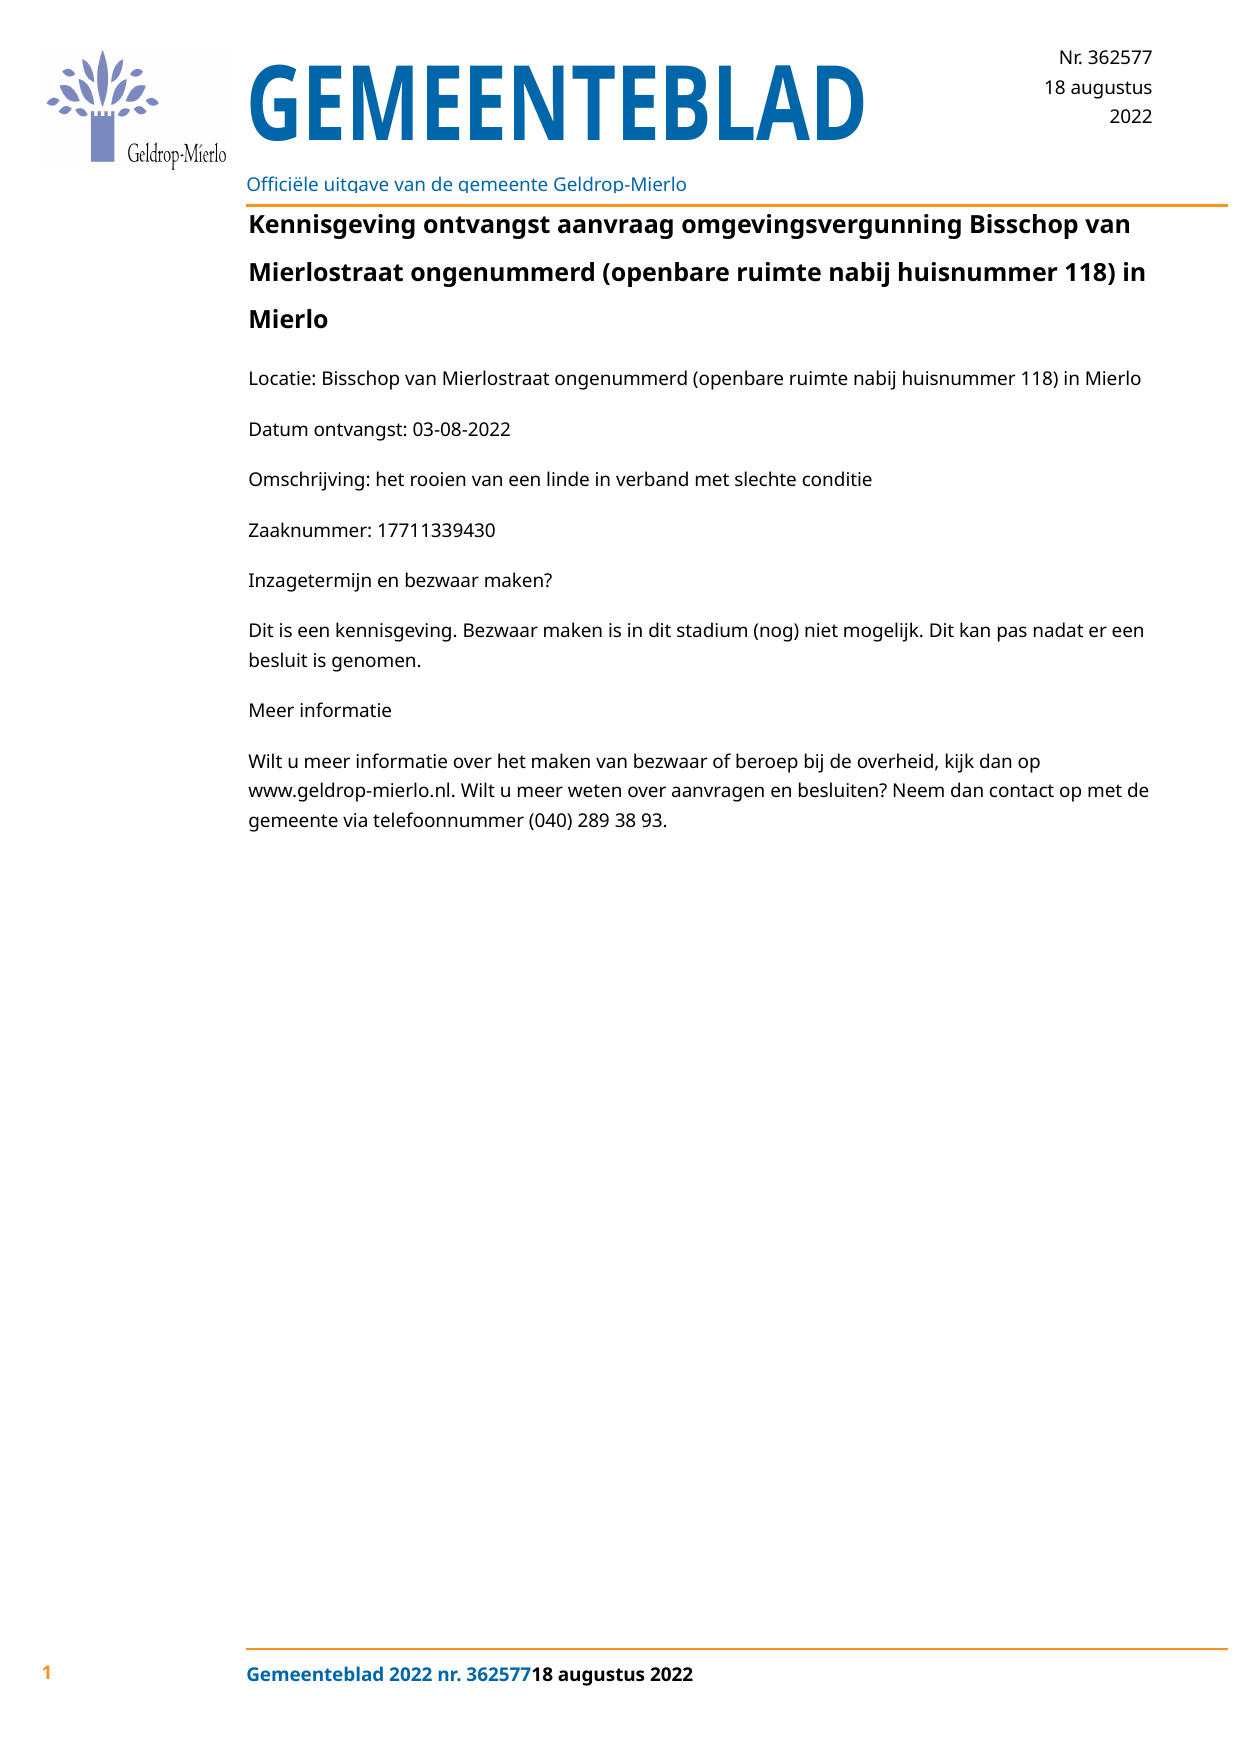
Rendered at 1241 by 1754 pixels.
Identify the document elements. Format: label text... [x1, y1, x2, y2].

text Omschrijving: het rooien van een linde in verband met slechte conditie [248, 466, 1152, 492]
text Inzagetermijn en bezwaar maken? [248, 567, 1152, 593]
text Meer informatie [248, 698, 1152, 723]
text Datum ontvangst: 03-08-2022 [248, 416, 1152, 442]
text Wilt u meer informatie over het maken van bezwaar of beroep bij de overheid, kijk dan op www.geldrop-mierlo.nl. Wilt u meer weten over aanvragen en besluiten? Neem dan contact op met de gemeente via telefoonnummer (040) 289 38 93. [248, 748, 1152, 833]
picture [41, 47, 231, 172]
text Dit is een kennisgeving. Bezwaar maken is in dit stadium (nog) niet mogelijk. Dit kan pas nadat er een besluit is genomen. [248, 618, 1152, 673]
text Locatie: Bisschop van Mierlostraat ongenummerd (openbare ruimte nabij huisnummer 118) in Mierlo [248, 366, 1152, 391]
text Zaaknummer: 17711339430 [248, 517, 1152, 542]
text Kennisgeving ontvangst aanvraag omgevingsvergunning Bisschop van Mierlostraat ongenummerd (openbare ruimte nabij huisnummer 118) in Mierlo [248, 207, 1152, 336]
